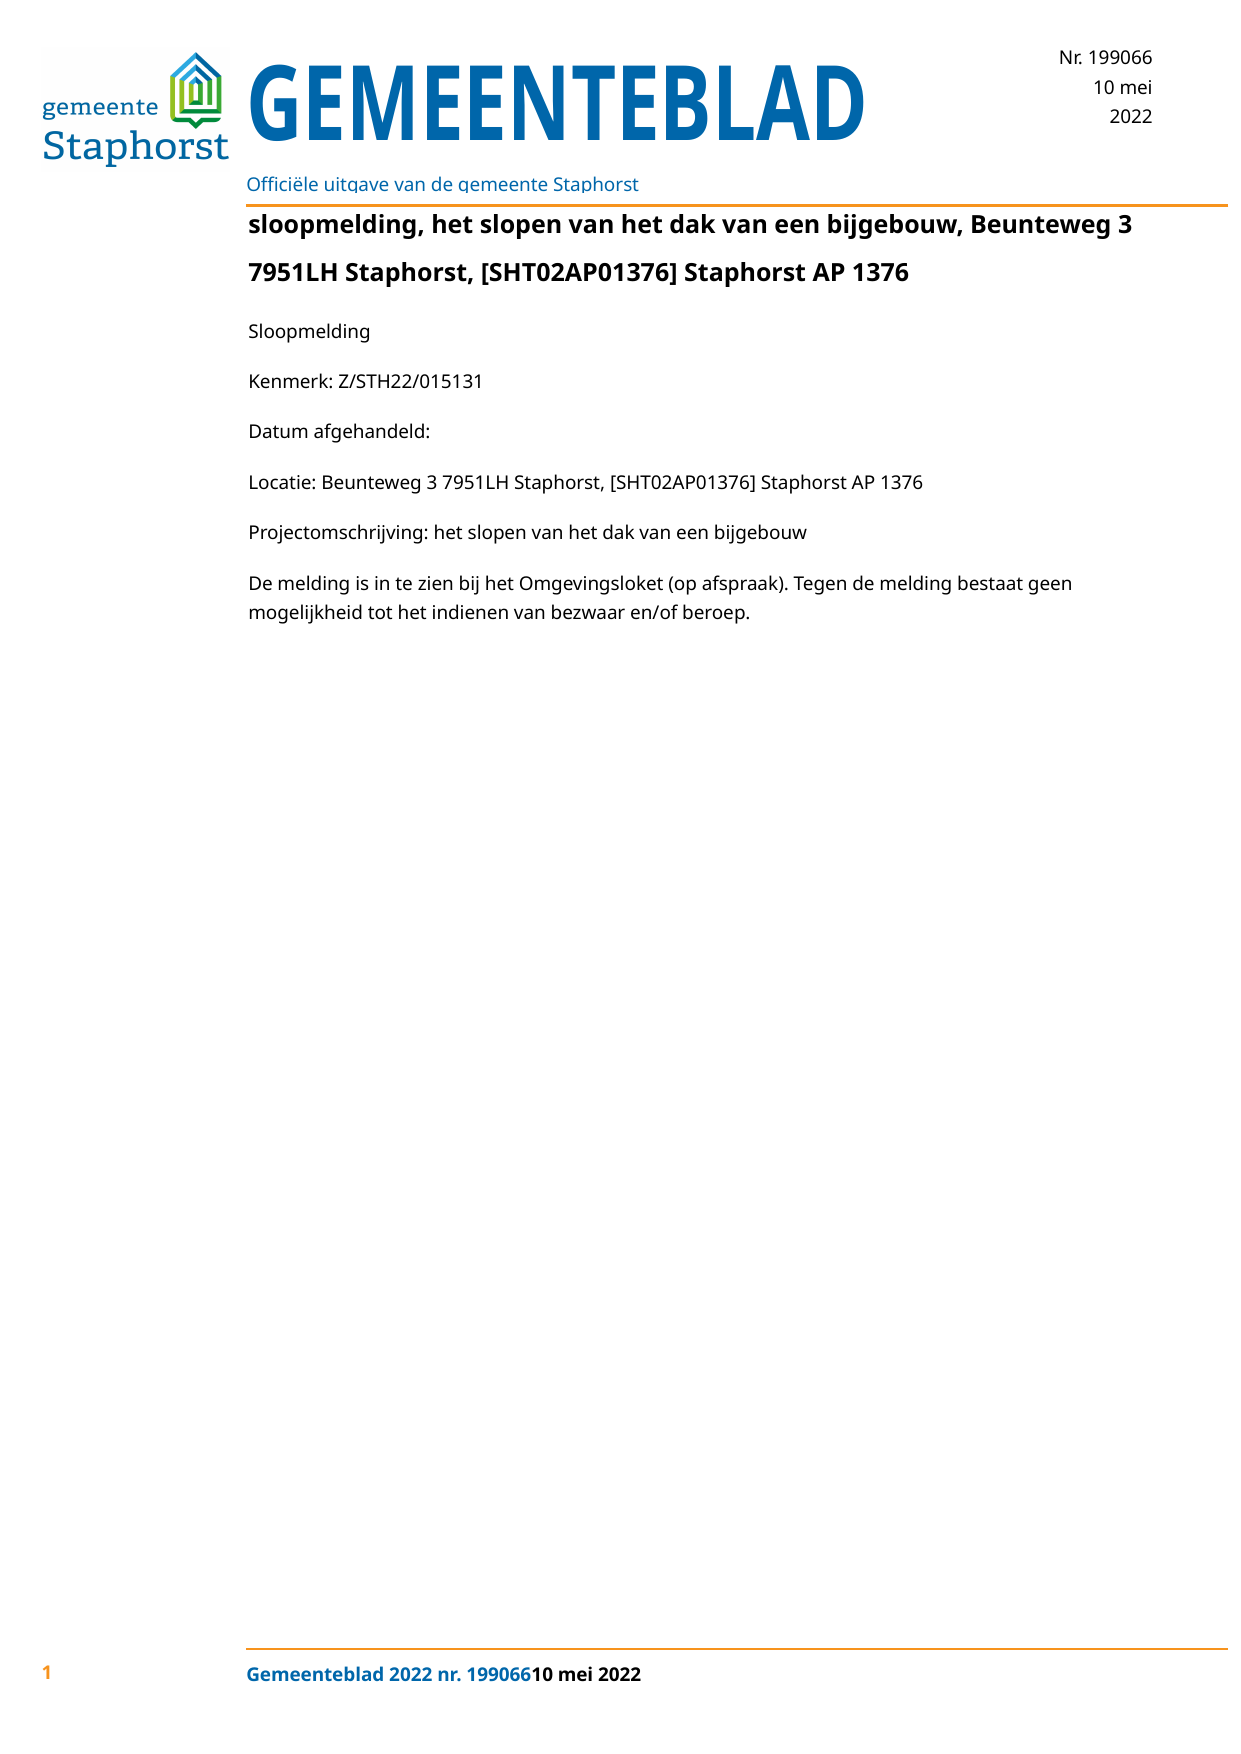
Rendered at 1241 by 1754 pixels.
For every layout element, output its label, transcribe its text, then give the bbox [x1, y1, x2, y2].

text sloopmelding, het slopen van het dak van een bijgebouw, Beunteweg 3 7951LH Staphorst, [SHT02AP01376] Staphorst AP 1376 [248, 207, 1152, 288]
text Kenmerk: Z/STH22/015131 [248, 368, 1152, 394]
text Locatie: Beunteweg 3 7951LH Staphorst, [SHT02AP01376] Staphorst AP 1376 [248, 469, 1152, 495]
picture [41, 47, 231, 172]
text De melding is in te zien bij het Omgevingsloket (op afspraak). Tegen de melding bestaat geen mogelijkheid tot het indienen van bezwaar en/of beroep. [248, 570, 1152, 625]
text Projectomschrijving: het slopen van het dak van een bijgebouw [248, 519, 1152, 545]
text Datum afgehandeld: [248, 419, 1152, 444]
text Sloopmelding [248, 318, 1152, 344]
